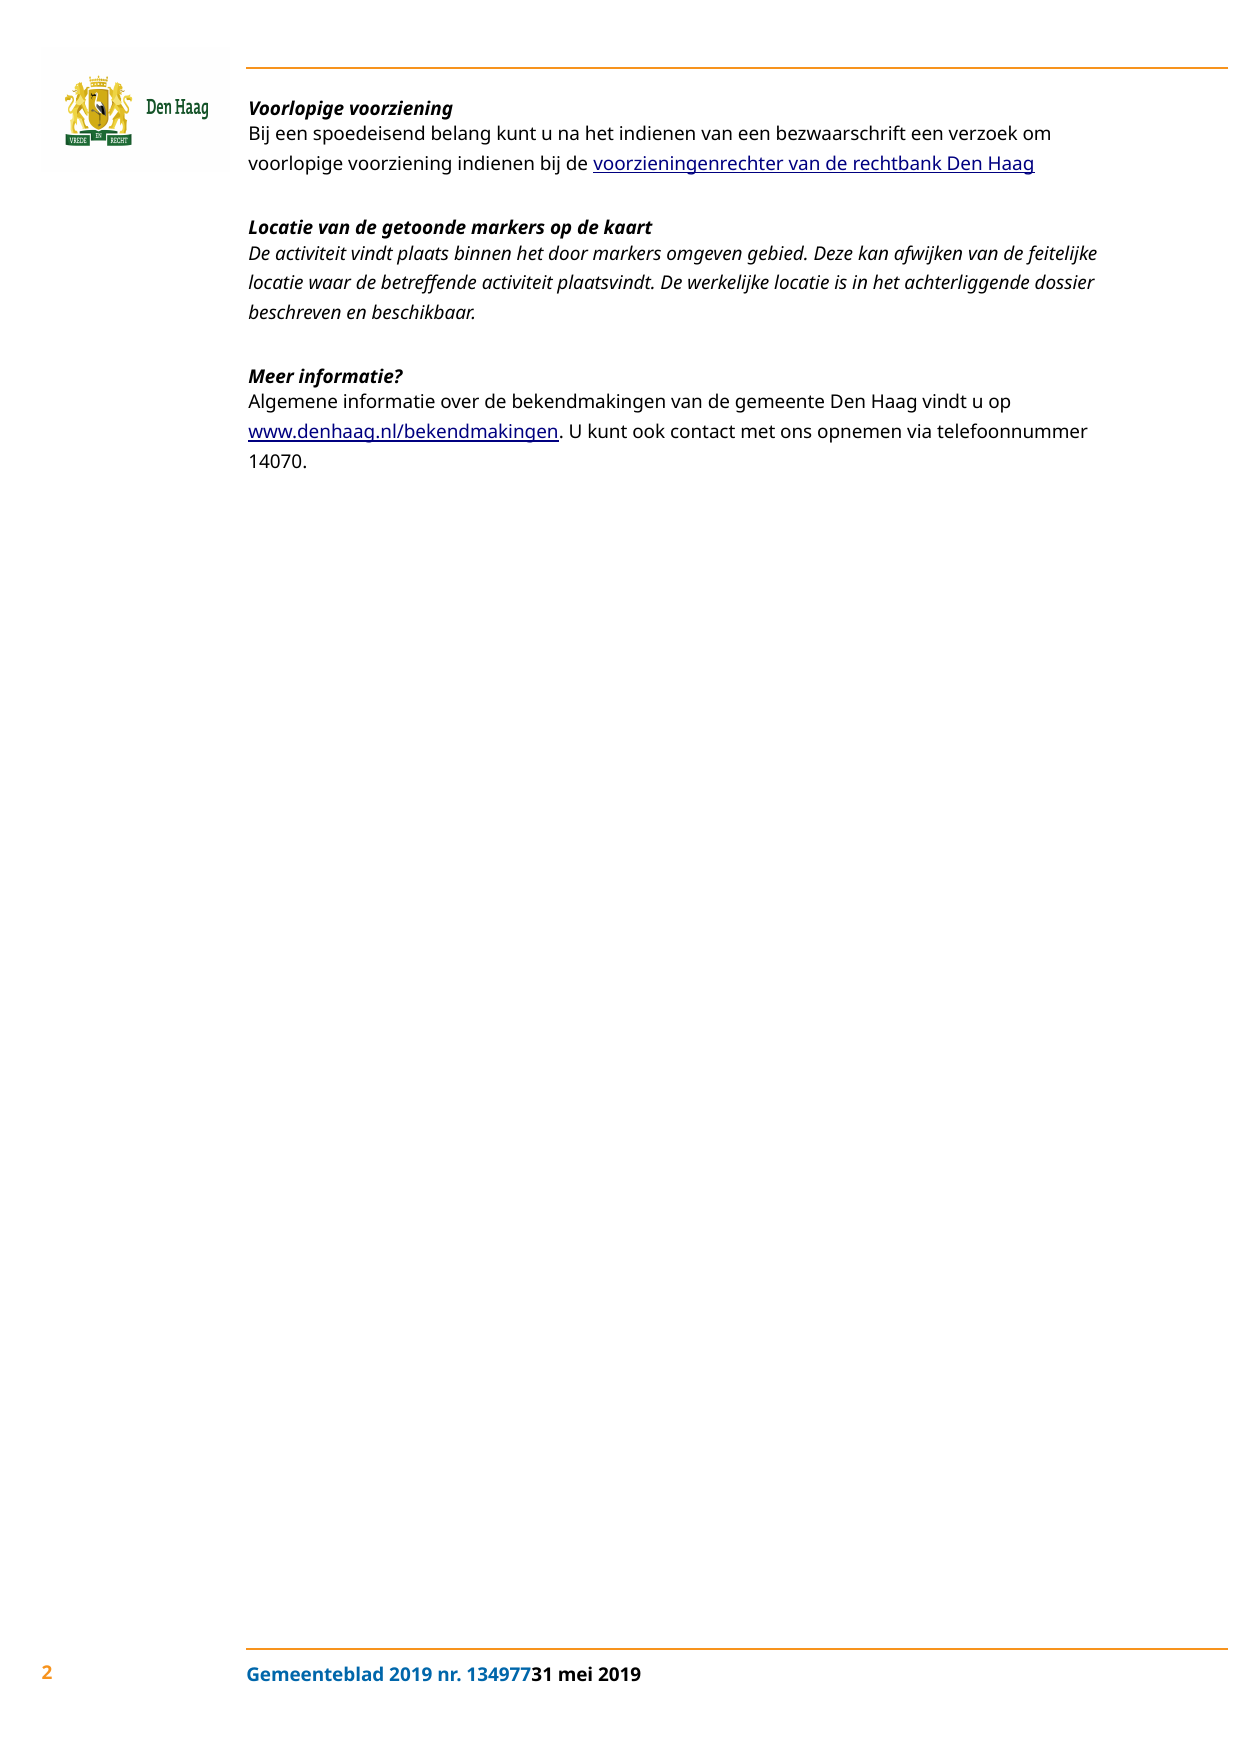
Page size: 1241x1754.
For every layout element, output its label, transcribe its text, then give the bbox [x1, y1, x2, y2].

text Meer informatie? [248, 363, 1152, 389]
text De activiteit vindt plaats binnen het door markers omgeven gebied. Deze kan afwijken van de feitelijke locatie waar de betreffende activiteit plaatsvindt. De werkelijke locatie is in het achterliggende dossier beschreven en beschikbaar. [248, 240, 1152, 325]
picture [41, 47, 231, 172]
text Voorlopige voorziening [248, 95, 1152, 121]
text Algemene informatie over de bekendmakingen van de gemeente Den Haag vindt u op www.denhaag.nl/bekendmakingen. U kunt ook contact met ons opnemen via telefoonnummer 14070. [248, 389, 1152, 473]
text Bij een spoedeisend belang kunt u na het indienen van een bezwaarschrift een verzoek om voorlopige voorziening indienen bij de voorzieningenrechter van de rechtbank Den Haag [248, 121, 1152, 176]
text Locatie van de getoonde markers op de kaart [248, 214, 1152, 240]
